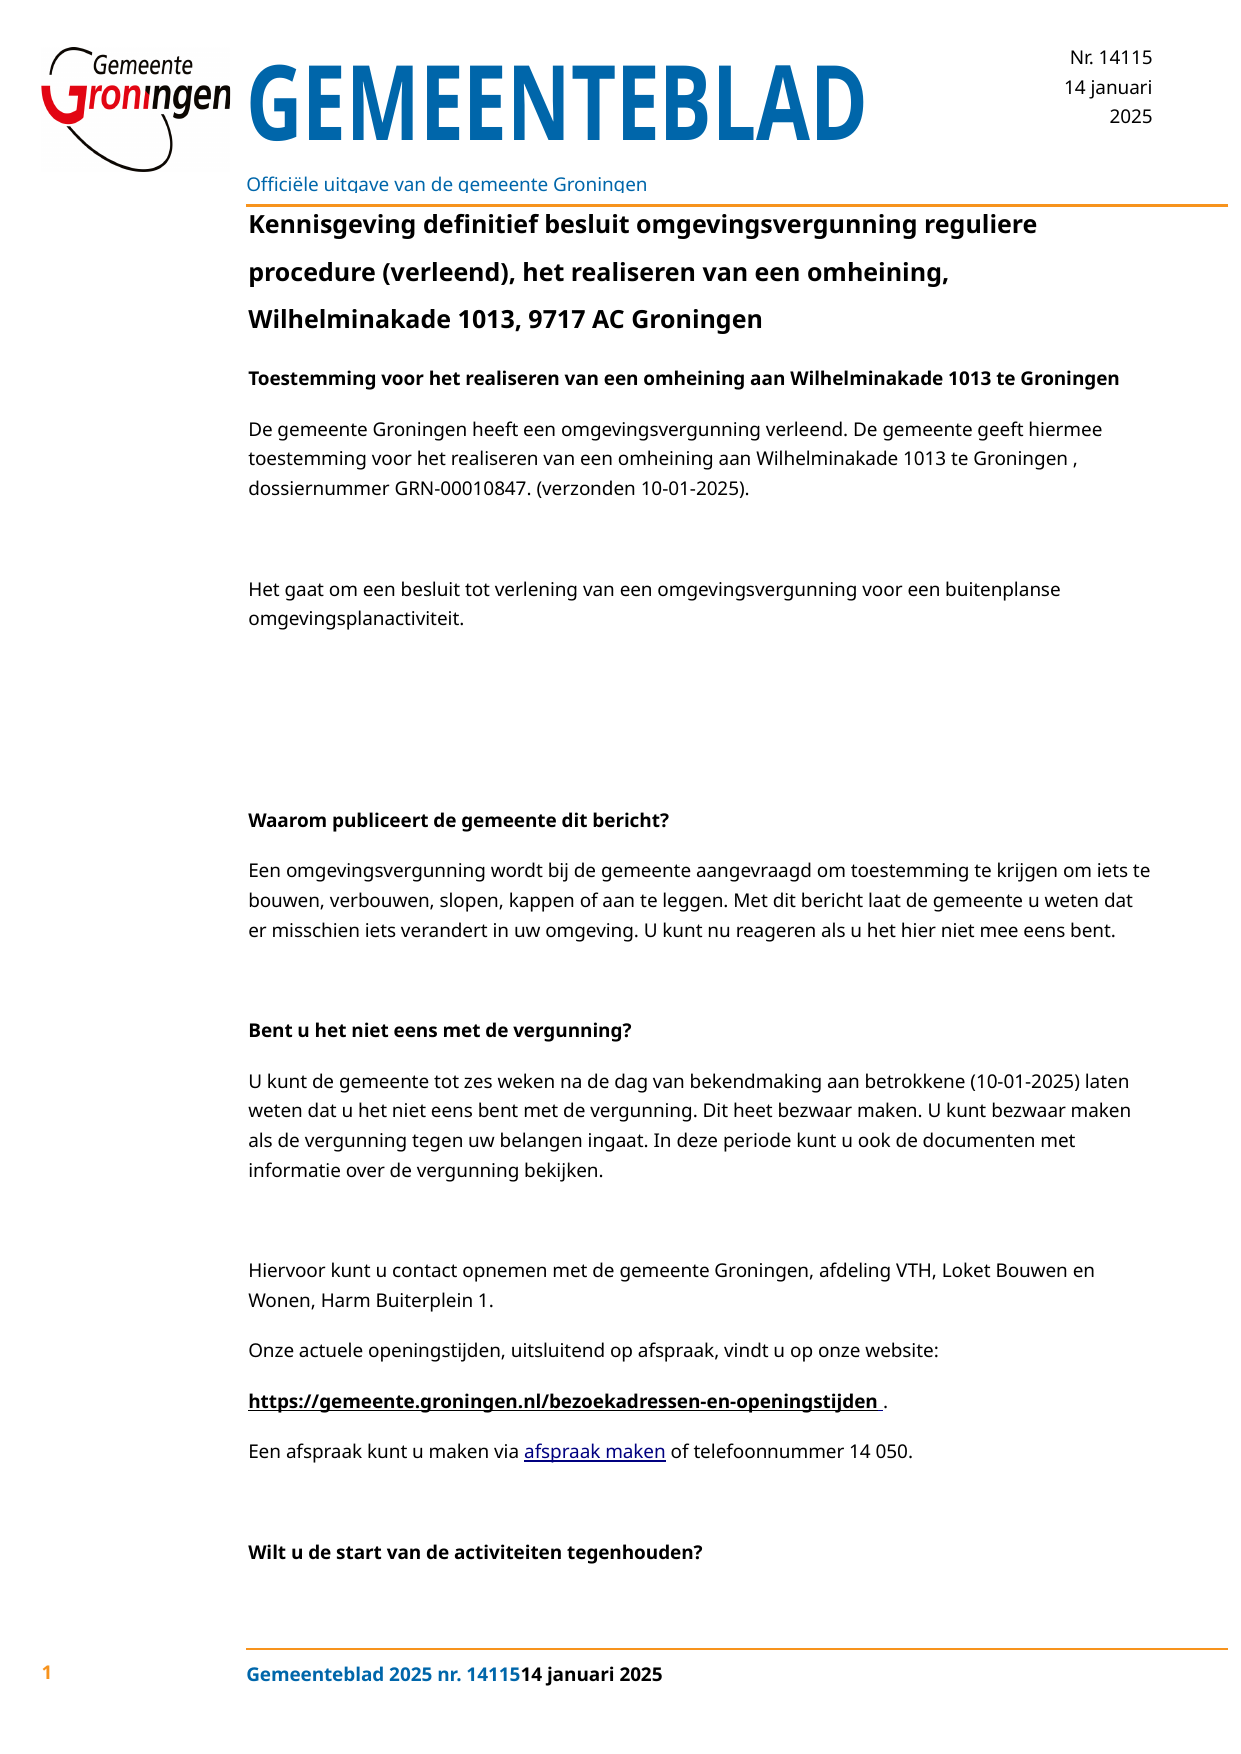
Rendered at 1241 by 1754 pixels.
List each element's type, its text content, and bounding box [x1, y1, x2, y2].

text Hiervoor kunt u contact opnemen met de gemeente Groningen, afdeling VTH, Loket Bouwen en Wonen, Harm Buiterplein 1. [248, 1258, 1152, 1313]
text Het gaat om een besluit tot verlening van een omgevingsvergunning voor een buitenplanse omgevingsplanactiviteit. [248, 576, 1152, 631]
text https://gemeente.groningen.nl/bezoekadressen-en-openingstijden . [248, 1388, 1152, 1414]
text Onze actuele openingstijden, uitsluitend op afspraak, vindt u op onze website: [248, 1338, 1152, 1363]
text Een afspraak kunt u maken via afspraak maken of telefoonnummer 14 050. [248, 1438, 1152, 1464]
text Bent u het niet eens met de vergunning? [248, 1018, 1152, 1043]
text Een omgevingsvergunning wordt bij de gemeente aangevraagd om toestemming te krijgen om iets te bouwen, verbouwen, slopen, kappen of aan te leggen. Met dit bericht laat de gemeente u weten dat er misschien iets verandert in uw omgeving. U kunt nu reageren als u het hier niet mee eens bent. [248, 858, 1152, 942]
text U kunt de gemeente tot zes weken na de dag van bekendmaking aan betrokkene (10-01-2025) laten weten dat u het niet eens bent met de vergunning. Dit heet bezwaar maken. U kunt bezwaar maken als de vergunning tegen uw belangen ingaat. In deze periode kunt u ook de documenten met informatie over de vergunning bekijken. [248, 1068, 1152, 1182]
picture [41, 47, 231, 172]
text Toestemming voor het realiseren van een omheining aan Wilhelminakade 1013 te Groningen [248, 366, 1152, 391]
text Wilt u de start van de activiteiten tegenhouden? [248, 1539, 1152, 1565]
text Waarom publiceert de gemeente dit bericht? [248, 807, 1152, 833]
text De gemeente Groningen heeft een omgevingsvergunning verleend. De gemeente geeft hiermee toestemming voor het realiseren van een omheining aan Wilhelminakade 1013 te Groningen , dossiernummer GRN-00010847. (verzonden 10-01-2025). [248, 416, 1152, 501]
text Kennisgeving definitief besluit omgevingsvergunning reguliere procedure (verleend), het realiseren van een omheining, Wilhelminakade 1013, 9717 AC Groningen [248, 207, 1152, 336]
